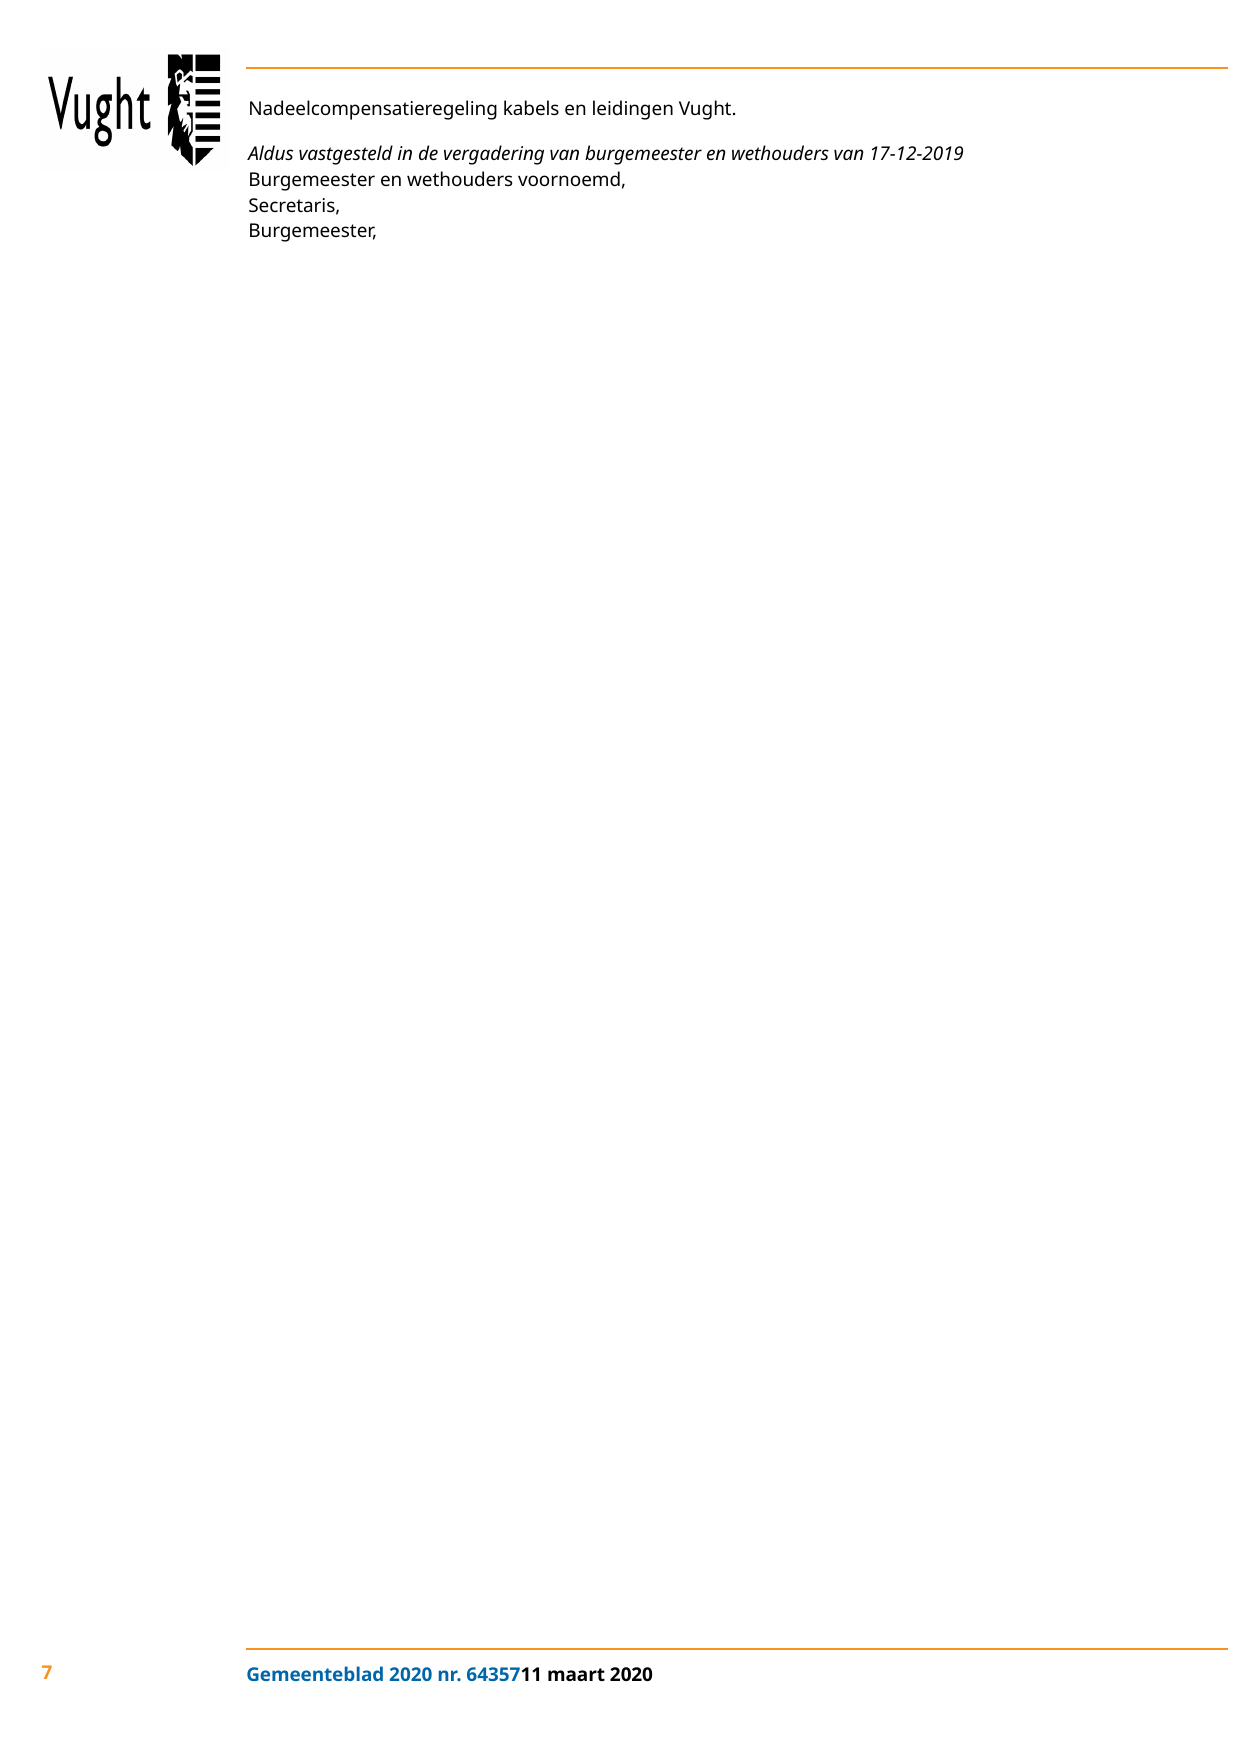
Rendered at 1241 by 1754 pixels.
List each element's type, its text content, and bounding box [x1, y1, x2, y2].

text Burgemeester, [248, 218, 1152, 243]
text Aldus vastgesteld in de vergadering van burgemeester en wethouders van 17-12-2019 [248, 140, 1152, 166]
picture [41, 47, 231, 172]
text Secretaris, [248, 192, 1152, 218]
text Burgemeester en wethouders voornoemd, [248, 166, 1152, 192]
text Nadeelcompensatieregeling kabels en leidingen Vught. [248, 95, 1152, 121]
